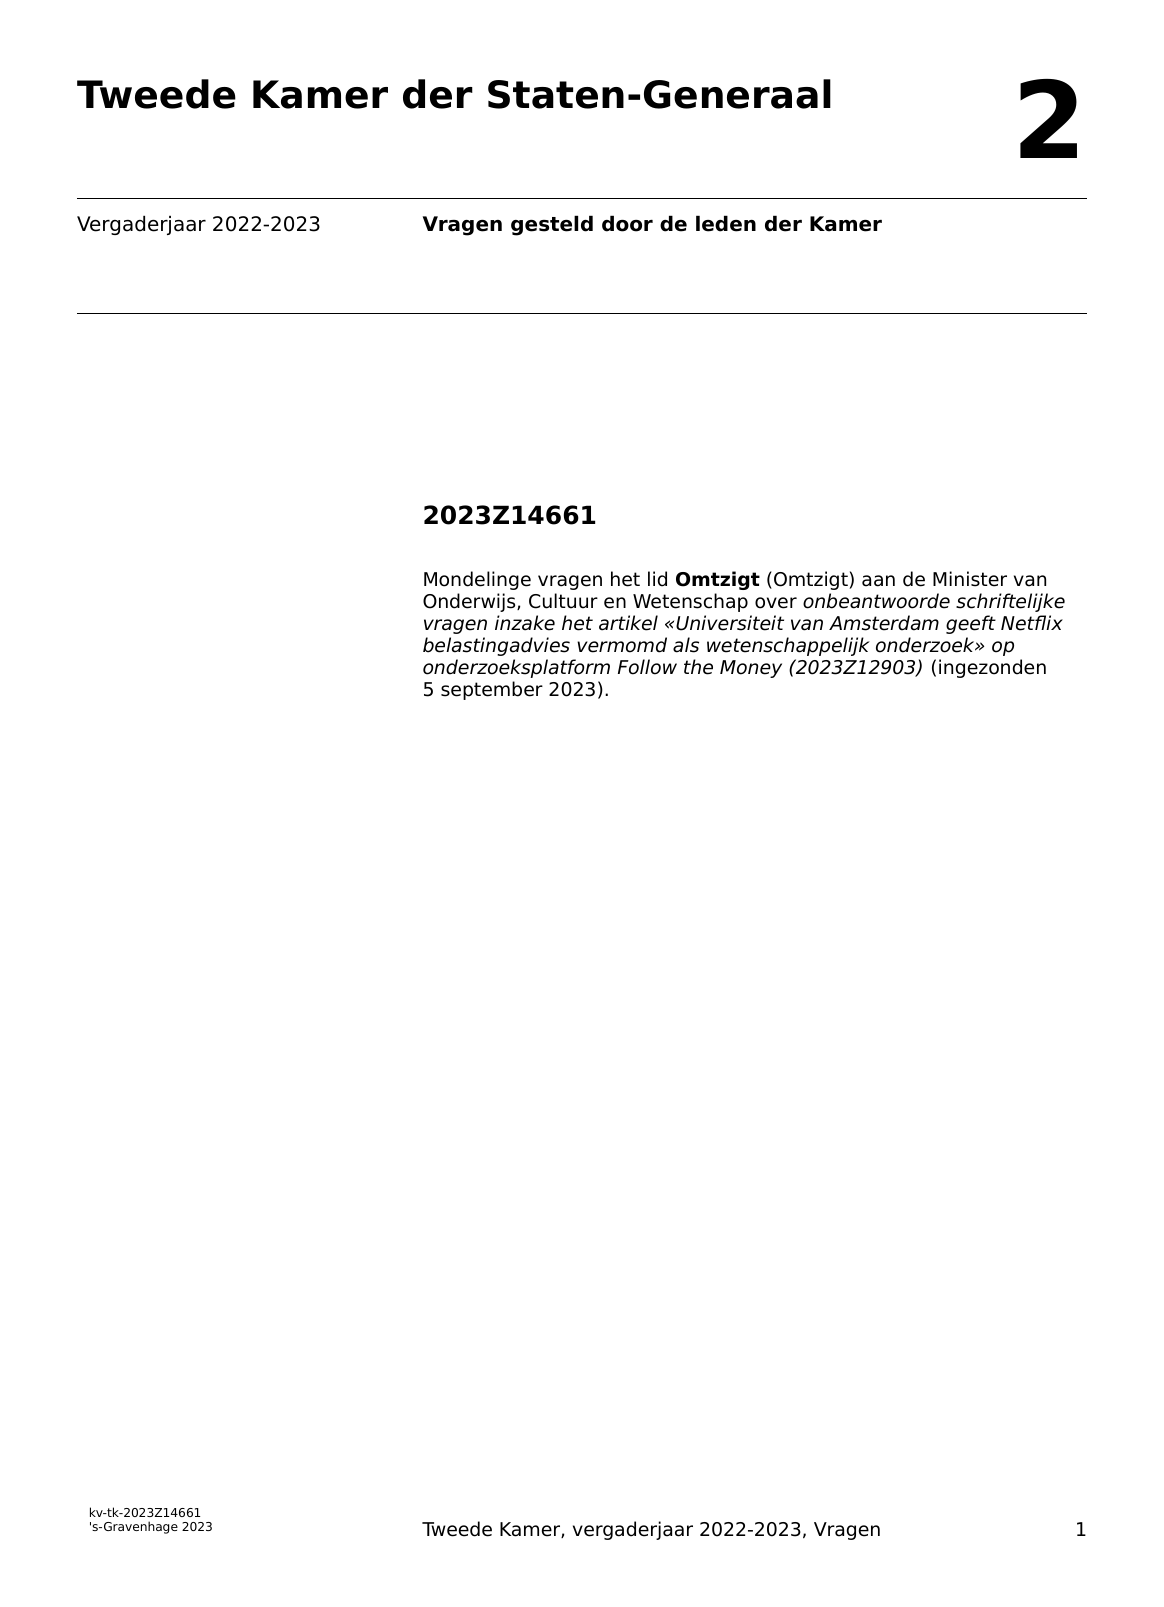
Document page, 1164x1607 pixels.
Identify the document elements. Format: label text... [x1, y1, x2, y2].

table_cell Vergaderjaar 2022-2023 [77, 199, 422, 313]
table_header Tweede Kamer der Staten-Generaal [77, 59, 886, 198]
table_cell Vragen gesteld door de leden der Kamer [422, 199, 1087, 313]
text kv-tk-2023Z14661 [88, 1506, 323, 1520]
text 's-Gravenhage 2023 [88, 1520, 323, 1534]
text Mondelinge vragen het lid Omtzigt (Omtzigt) aan de Minister van Onderwijs, Cultuur en Wetenschap over onbeantwoorde schriftelijke vragen inzake het artikel «Universiteit van Amsterdam geeft Netflix belastingadvies vermomd als wetenschappelijk onderzoek» op onderzoeksplatform Follow the Money (2023Z12903) (ingezonden 5 september 2023). [422, 569, 1087, 701]
table_header 2 [886, 59, 1087, 198]
text 2023Z14661 [422, 501, 1087, 531]
